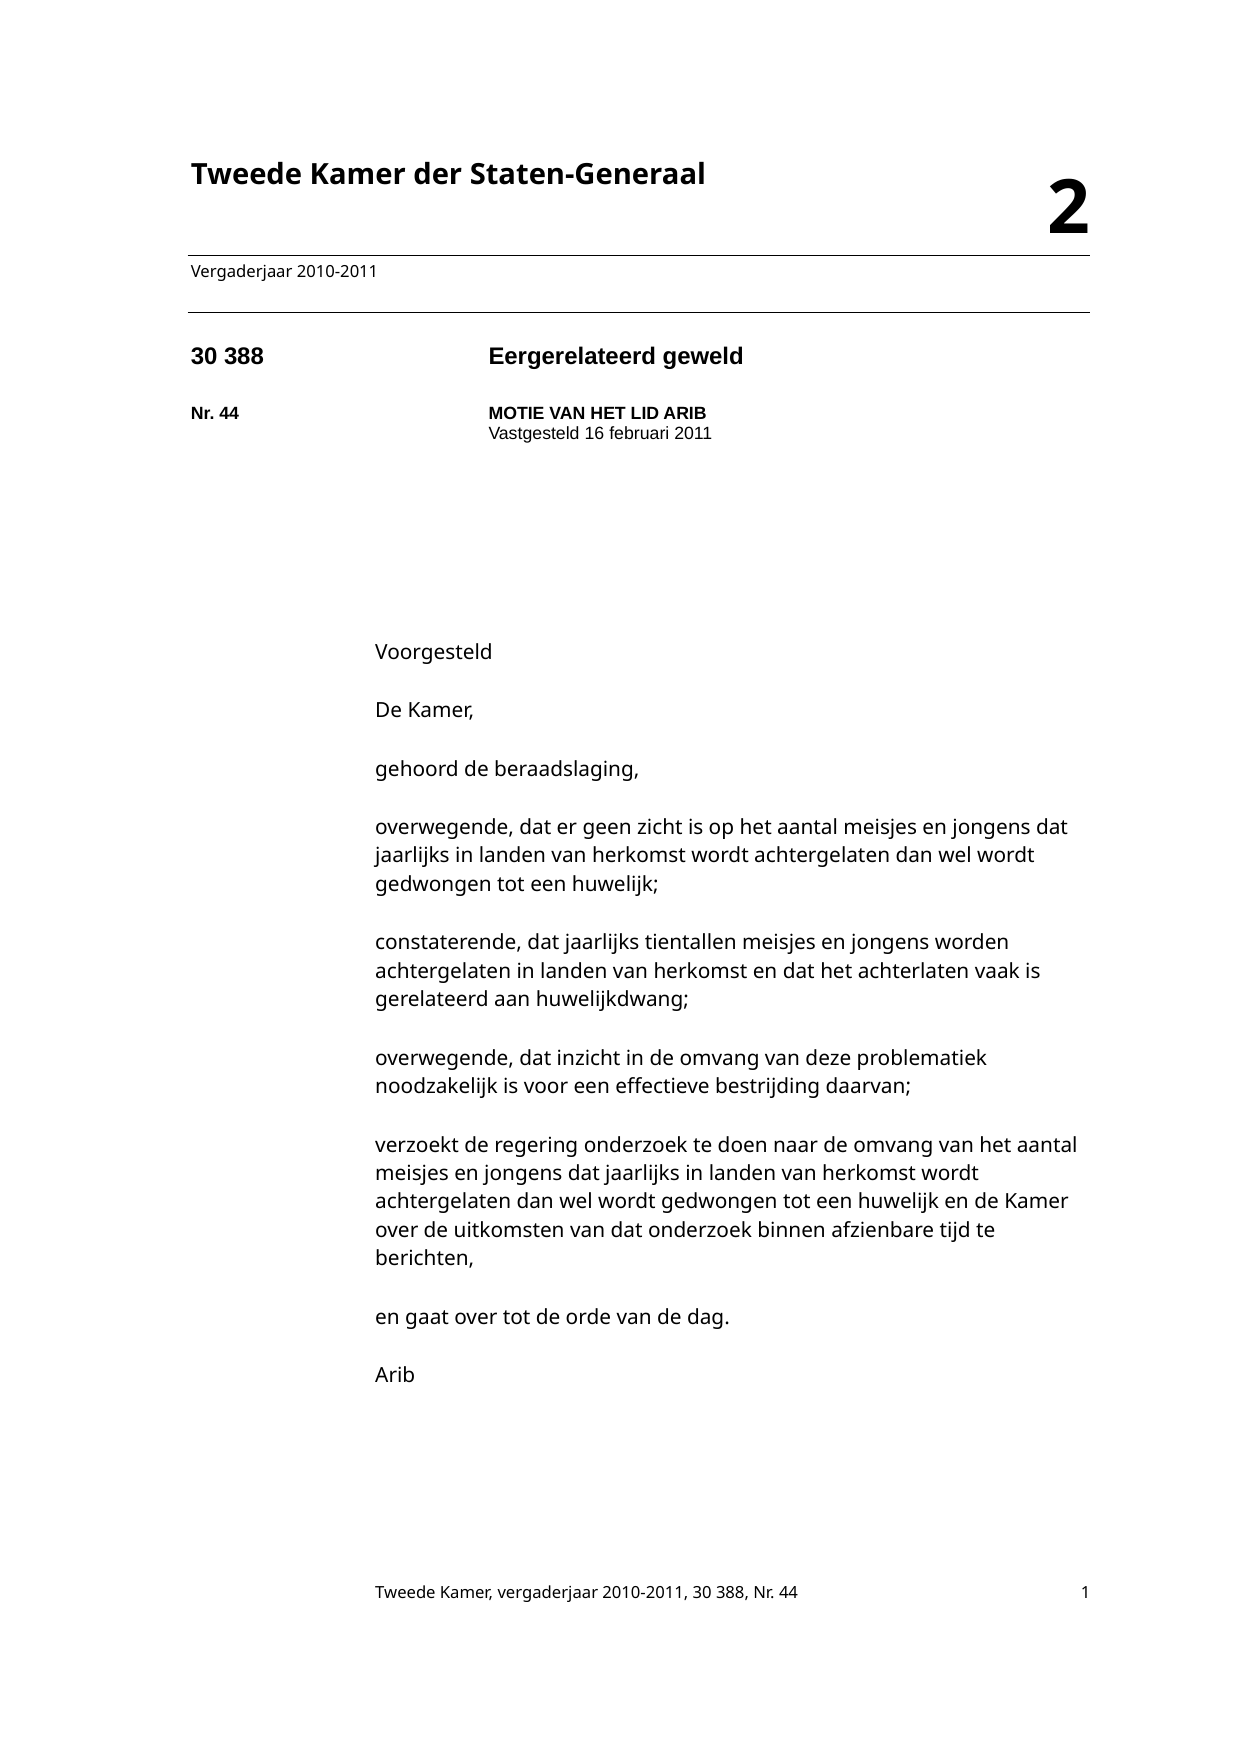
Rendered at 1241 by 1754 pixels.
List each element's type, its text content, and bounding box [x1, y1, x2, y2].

table_cell [485, 256, 1090, 312]
text Arib [375, 1360, 1090, 1389]
text overwegende, dat inzicht in de omvang van deze problematiek noodzakelijk is voor een effectieve bestrijding daarvan; [375, 1043, 1090, 1100]
table_header 2 [910, 150, 1090, 255]
text verzoekt de regering onderzoek te doen naar de omvang van het aantal meisjes en jongens dat jaarlijks in landen van herkomst wordt achtergelaten dan wel wordt gedwongen tot een huwelijk en de Kamer over de uitkomsten van dat onderzoek binnen afzienbare tijd te berichten, [375, 1130, 1090, 1272]
text gehoord de beraadslaging, [375, 754, 1090, 782]
text De Kamer, [375, 695, 1090, 724]
table_header Tweede Kamer der Staten-Generaal [188, 150, 909, 255]
text Voorgesteld [375, 637, 1090, 665]
text constaterende, dat jaarlijks tientallen meisjes en jongens worden achtergelaten in landen van herkomst en dat het achterlaten vaak is gerelateerd aan huwelijkdwang; [375, 927, 1090, 1013]
table_cell Eergerelateerd geweld [485, 339, 1090, 399]
table_cell Vergaderjaar 2010-2011 [188, 256, 485, 312]
text overwegende, dat er geen zicht is op het aantal meisjes en jongens dat jaarlijks in landen van herkomst wordt achtergelaten dan wel wordt gedwongen tot een huwelijk; [375, 812, 1090, 897]
text en gaat over tot de orde van de dag. [375, 1302, 1090, 1330]
table_cell 30 388 [188, 339, 485, 399]
table_cell Nr. 44 [188, 399, 485, 518]
table_cell MOTIE VAN HET LID ARIB Vastgesteld 16 februari 2011 [485, 399, 1090, 518]
table_cell [188, 313, 485, 339]
table_cell [485, 313, 1090, 339]
